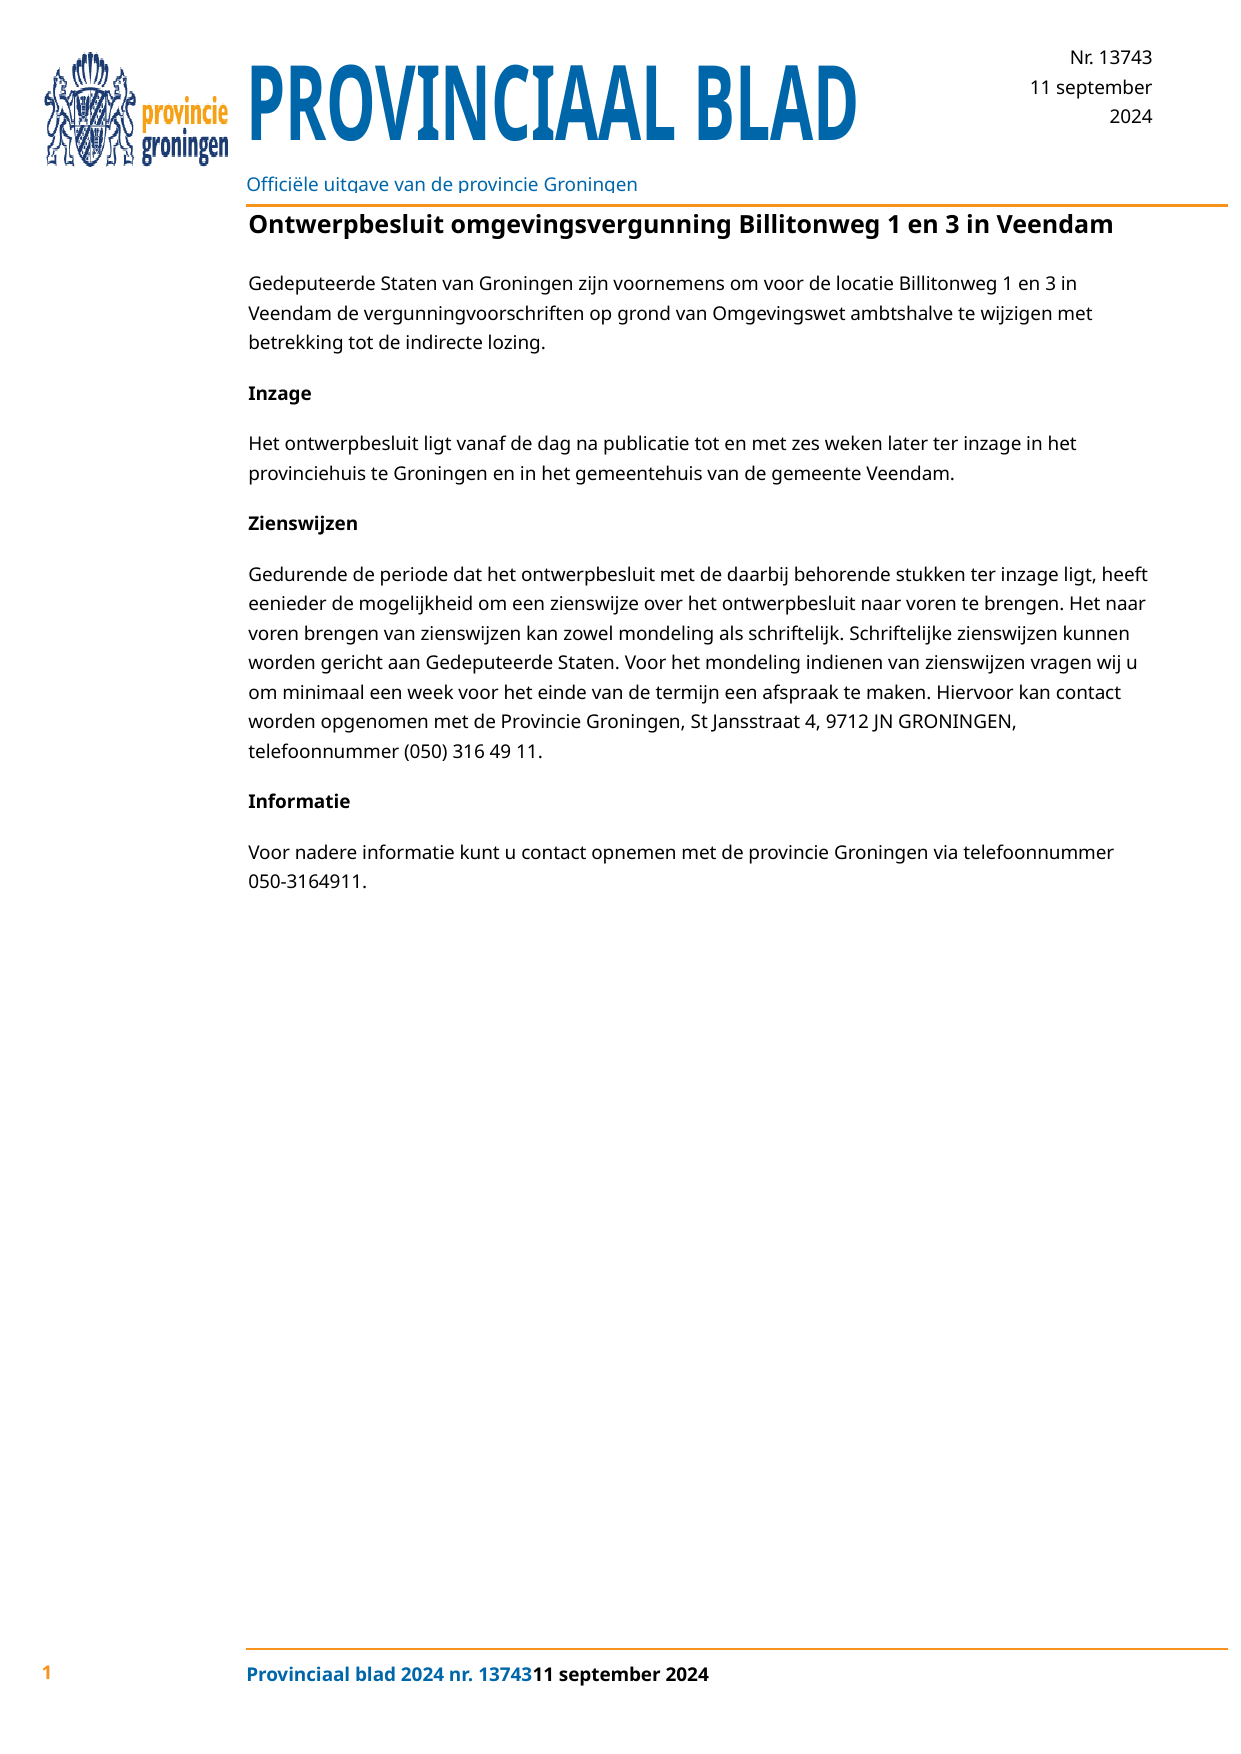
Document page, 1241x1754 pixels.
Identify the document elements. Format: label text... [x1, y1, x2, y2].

text Ontwerpbesluit omgevingsvergunning Billitonweg 1 en 3 in Veendam [248, 207, 1152, 241]
text Voor nadere informatie kunt u contact opnemen met de provincie Groningen via telefoonnummer 050-3164911. [248, 839, 1152, 894]
text Inzage [248, 380, 1152, 406]
text Gedurende de periode dat het ontwerpbesluit met de daarbij behorende stukken ter inzage ligt, heeft eenieder de mogelijkheid om een zienswijze over het ontwerpbesluit naar voren te brengen. Het naar voren brengen van zienswijzen kan zowel mondeling als schriftelijk. Schriftelijke zienswijzen kunnen worden gericht aan Gedeputeerde Staten. Voor het mondeling indienen van zienswijzen vragen wij u om minimaal een week voor het einde van de termijn een afspraak te maken. Hiervoor kan contact worden opgenomen met de Provincie Groningen, St Jansstraat 4, 9712 JN GRONINGEN, telefoonnummer (050) 316 49 11. [248, 561, 1152, 764]
text Gedeputeerde Staten van Groningen zijn voornemens om voor de locatie Billitonweg 1 en 3 in Veendam de vergunningvoorschriften op grond van Omgevingswet ambtshalve te wijzigen met betrekking tot de indirecte lozing. [248, 270, 1152, 355]
text Zienswijzen [248, 510, 1152, 536]
text Het ontwerpbesluit ligt vanaf de dag na publicatie tot en met zes weken later ter inzage in het provinciehuis te Groningen en in het gemeentehuis van de gemeente Veendam. [248, 430, 1152, 486]
text Informatie [248, 789, 1152, 814]
picture [41, 47, 231, 172]
